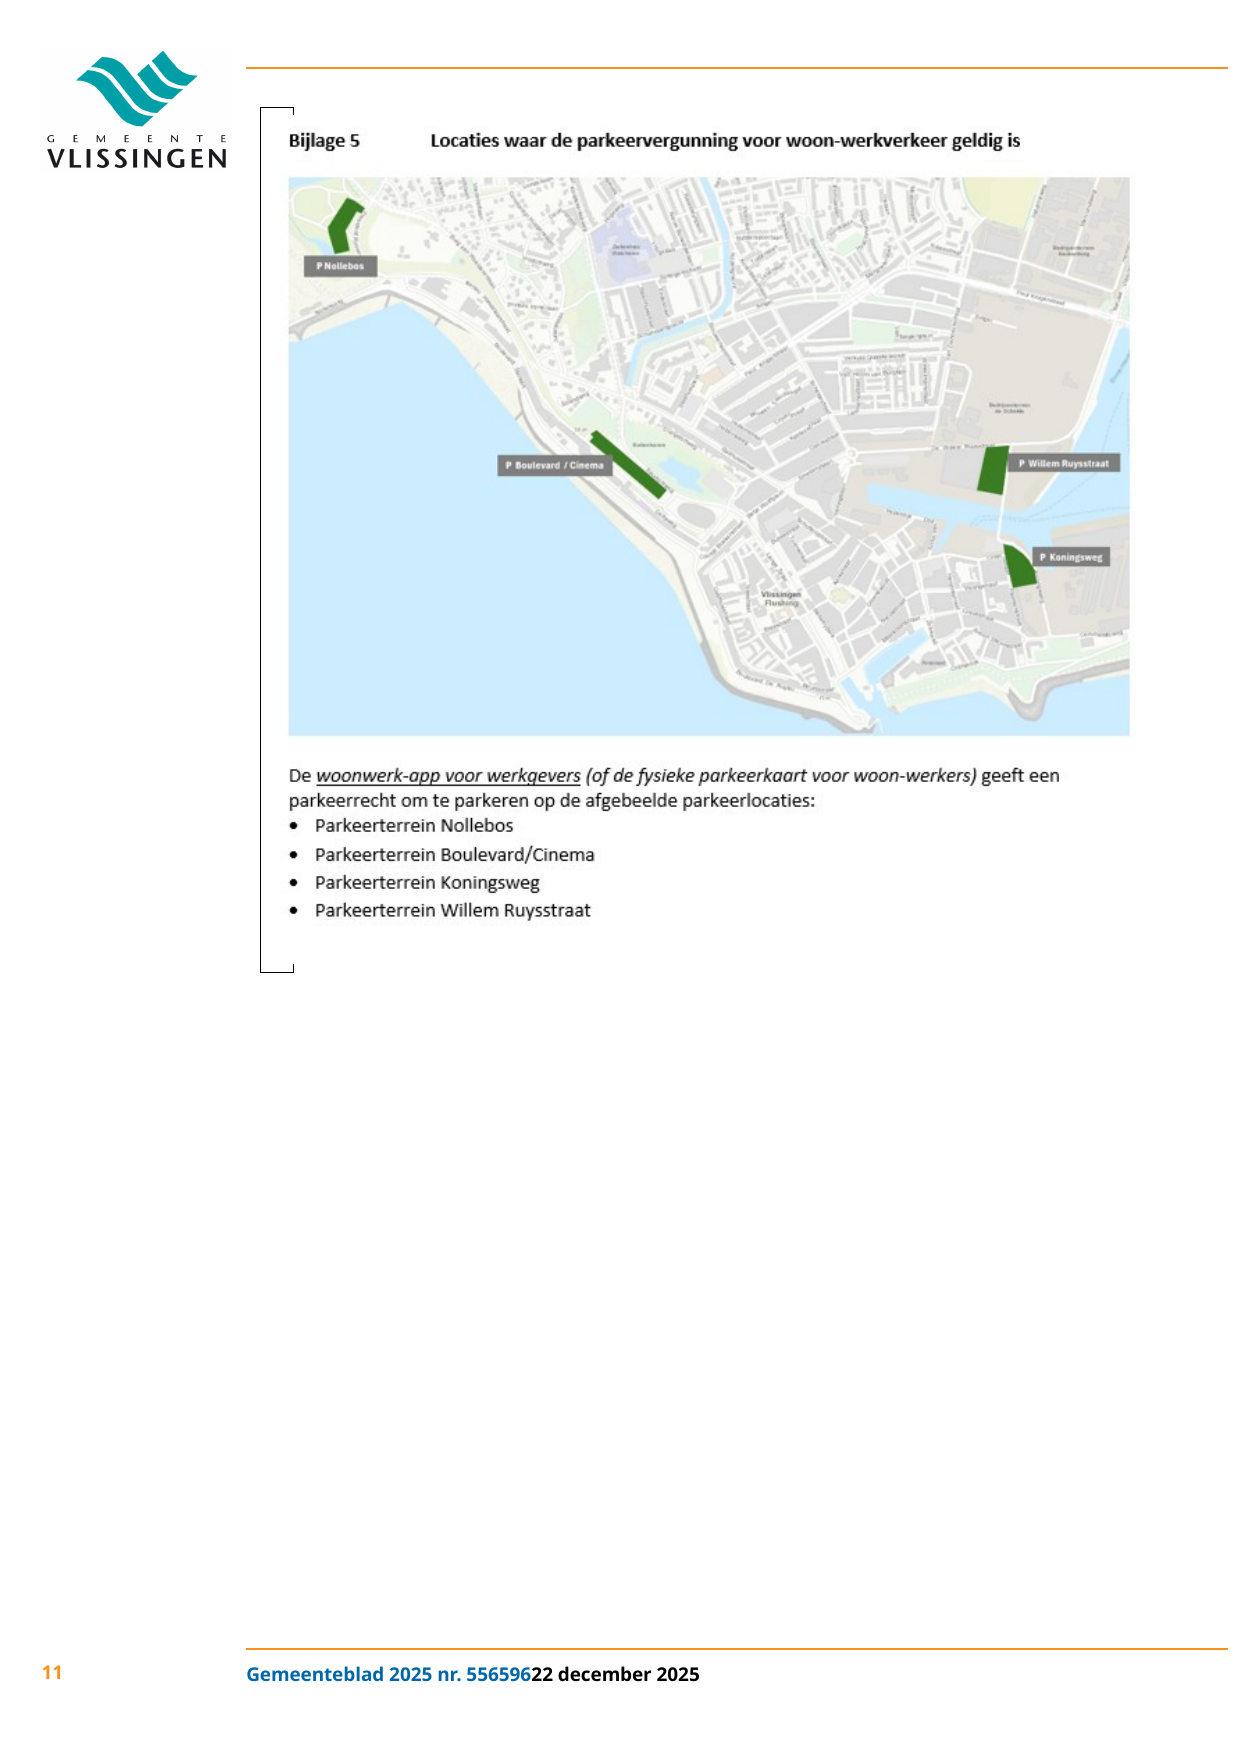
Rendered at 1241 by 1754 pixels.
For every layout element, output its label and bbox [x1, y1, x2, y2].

picture [41, 47, 231, 172]
picture [268, 115, 1173, 964]
